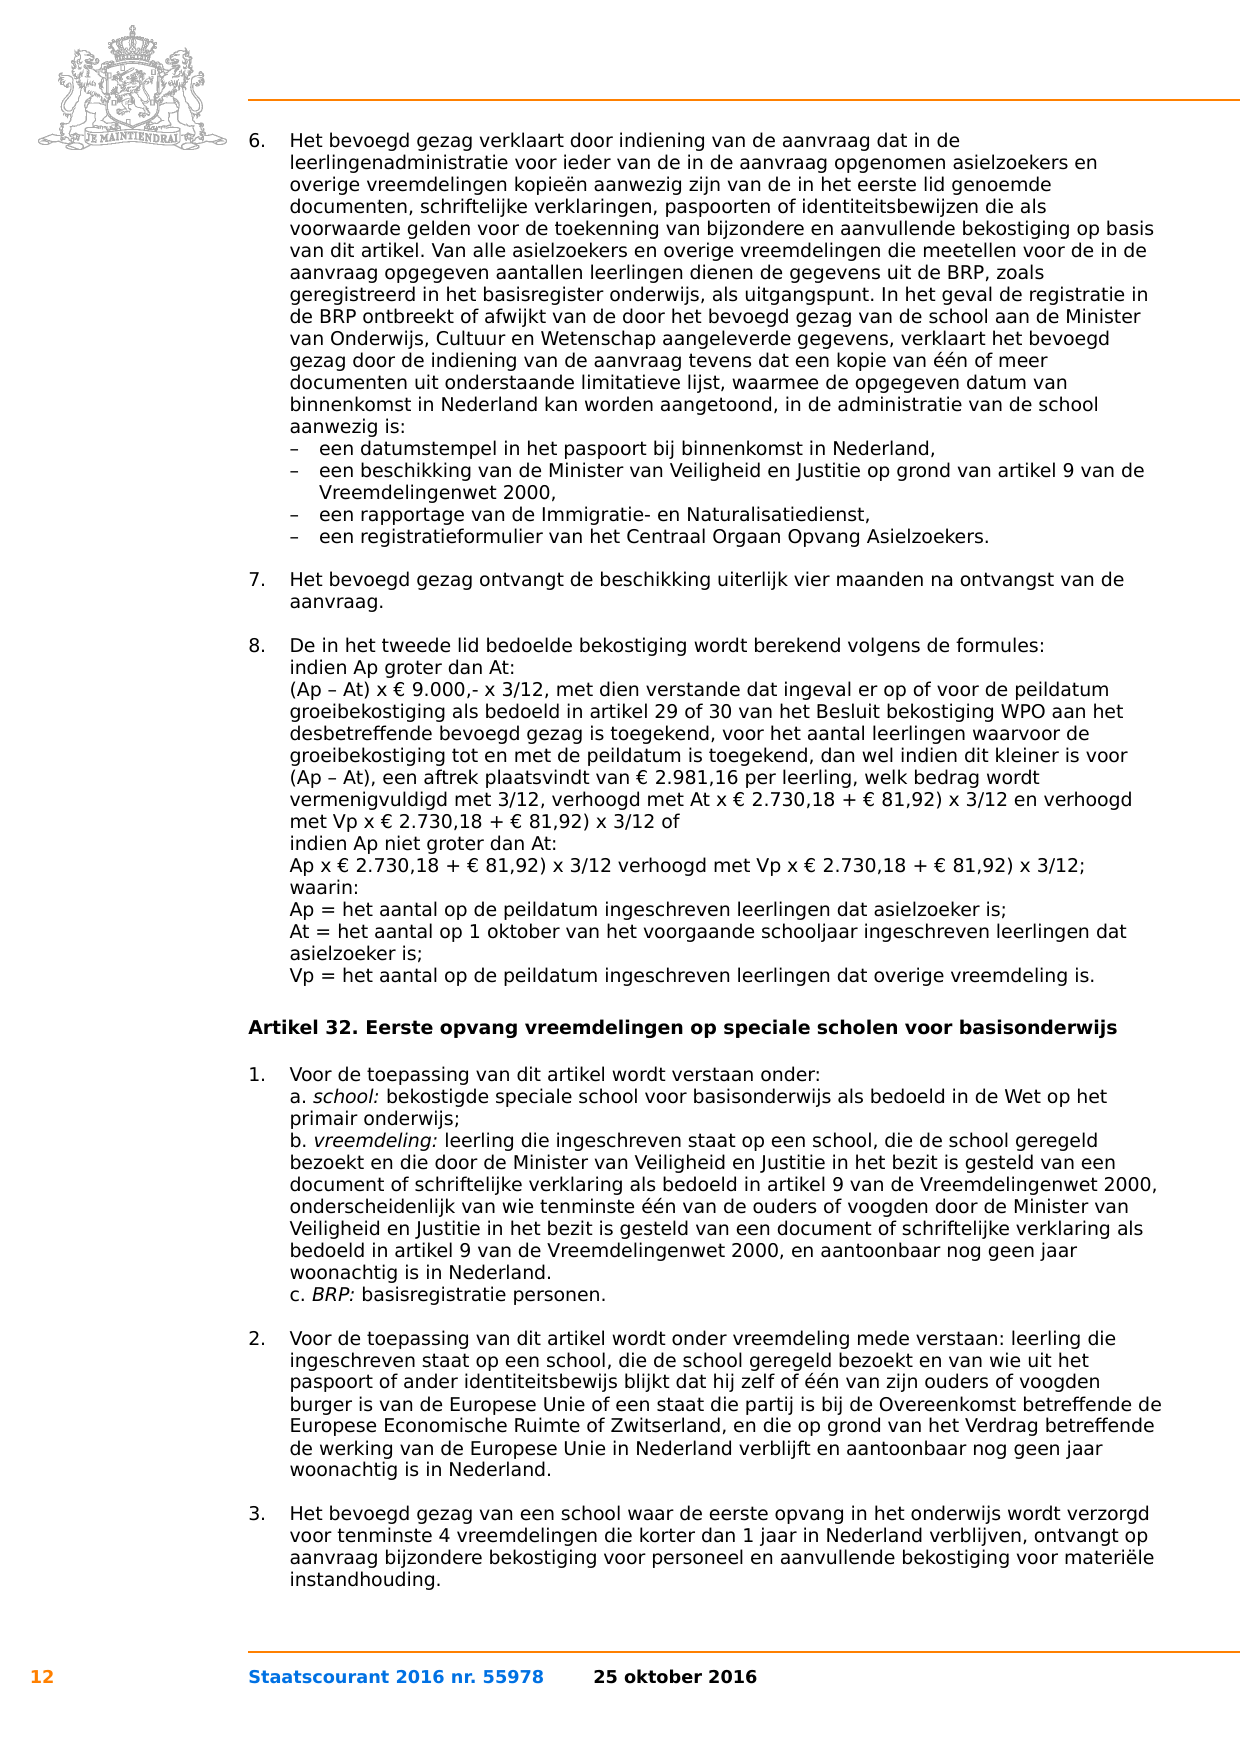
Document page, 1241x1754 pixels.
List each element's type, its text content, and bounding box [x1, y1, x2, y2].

text – een registratieformulier van het Centraal Orgaan Opvang Asielzoekers. [289, 526, 1163, 547]
text 7. Het bevoegd gezag ontvangt de beschikking uiterlijk vier maanden na ontvangst van de aanvraag. [248, 569, 1163, 613]
text a. school: bekostigde speciale school voor basisonderwijs als bedoeld in de Wet op het primair onderwijs; [289, 1086, 1163, 1130]
text 2. Voor de toepassing van dit artikel wordt onder vreemdeling mede verstaan: leerling die ingeschreven staat op een school, die de school geregeld bezoekt en van wie uit het paspoort of ander identiteitsbewijs blijkt dat hij zelf of één van zijn ouders of voogden burger is van de Europese Unie of een staat die partij is bij de Overeenkomst betreffende de Europese Economische Ruimte of Zwitserland, en die op grond van het Verdrag betreffende de werking van de Europese Unie in Nederland verblijft en aantoonbaar nog geen jaar woonachtig is in Nederland. [248, 1327, 1163, 1481]
text – een datumstempel in het paspoort bij binnenkomst in Nederland, [289, 438, 1163, 459]
text 3. Het bevoegd gezag van een school waar de eerste opvang in het onderwijs wordt verzorgd voor tenminste 4 vreemdelingen die korter dan 1 jaar in Nederland verblijven, ontvangt op aanvraag bijzondere bekostiging voor personeel en aanvullende bekostiging voor materiële instandhouding. [248, 1503, 1163, 1591]
text Ap = het aantal op de peildatum ingeschreven leerlingen dat asielzoeker is; [289, 899, 1163, 921]
text – een beschikking van de Minister van Veiligheid en Justitie op grond van artikel 9 van de Vreemdelingenwet 2000, [289, 459, 1163, 503]
subtitle Artikel 32. Eerste opvang vreemdelingen op speciale scholen voor basisonderwijs [248, 1017, 1163, 1039]
text b. vreemdeling: leerling die ingeschreven staat op een school, die de school geregeld bezoekt en die door de Minister van Veiligheid en Justitie in het bezit is gesteld van een document of schriftelijke verklaring als bedoeld in artikel 9 van de Vreemdelingenwet 2000, onderscheidenlijk van wie tenminste één van de ouders of voogden door de Minister van Veiligheid en Justitie in het bezit is gesteld van een document of schriftelijke verklaring als bedoeld in artikel 9 van de Vreemdelingenwet 2000, en aantoonbaar nog geen jaar woonachtig is in Nederland. [289, 1130, 1163, 1284]
text 8. De in het tweede lid bedoelde bekostiging wordt berekend volgens de formules: [248, 635, 1163, 657]
text (Ap – At) x € 9.000,- x 3/12, met dien verstande dat ingeval er op of voor de peildatum groeibekostiging als bedoeld in artikel 29 of 30 van het Besluit bekostiging WPO aan het desbetreffende bevoegd gezag is toegekend, voor het aantal leerlingen waarvoor de groeibekostiging tot en met de peildatum is toegekend, dan wel indien dit kleiner is voor (Ap – At), een aftrek plaatsvindt van € 2.981,16 per leerling, welk bedrag wordt vermenigvuldigd met 3/12, verhoogd met At x € 2.730,18 + € 81,92) x 3/12 en verhoogd met Vp x € 2.730,18 + € 81,92) x 3/12 of [289, 679, 1163, 833]
picture [38, 25, 227, 150]
text At = het aantal op 1 oktober van het voorgaande schooljaar ingeschreven leerlingen dat asielzoeker is; [289, 921, 1163, 965]
text Vp = het aantal op de peildatum ingeschreven leerlingen dat overige vreemdeling is. [289, 965, 1163, 987]
text – een rapportage van de Immigratie- en Naturalisatiedienst, [289, 503, 1163, 526]
text indien Ap groter dan At: [289, 657, 1163, 679]
text Ap x € 2.730,18 + € 81,92) x 3/12 verhoogd met Vp x € 2.730,18 + € 81,92) x 3/12; [289, 855, 1163, 877]
text c. BRP: basisregistratie personen. [289, 1284, 1163, 1306]
text 1. Voor de toepassing van dit artikel wordt verstaan onder: [248, 1064, 1163, 1086]
text 6. Het bevoegd gezag verklaart door indiening van de aanvraag dat in de leerlingenadministratie voor ieder van de in de aanvraag opgenomen asielzoekers en overige vreemdelingen kopieën aanwezig zijn van de in het eerste lid genoemde documenten, schriftelijke verklaringen, paspoorten of identiteitsbewijzen die als voorwaarde gelden voor de toekenning van bijzondere en aanvullende bekostiging op basis van dit artikel. Van alle asielzoekers en overige vreemdelingen die meetellen voor de in de aanvraag opgegeven aantallen leerlingen dienen de gegevens uit de BRP, zoals geregistreerd in het basisregister onderwijs, als uitgangspunt. In het geval de registratie in de BRP ontbreekt of afwijkt van de door het bevoegd gezag van de school aan de Minister van Onderwijs, Cultuur en Wetenschap aangeleverde gegevens, verklaart het bevoegd gezag door de indiening van de aanvraag tevens dat een kopie van één of meer documenten uit onderstaande limitatieve lijst, waarmee de opgegeven datum van binnenkomst in Nederland kan worden aangetoond, in de administratie van de school aanwezig is: [248, 130, 1163, 438]
text indien Ap niet groter dan At: [289, 833, 1163, 855]
text waarin: [289, 877, 1163, 899]
